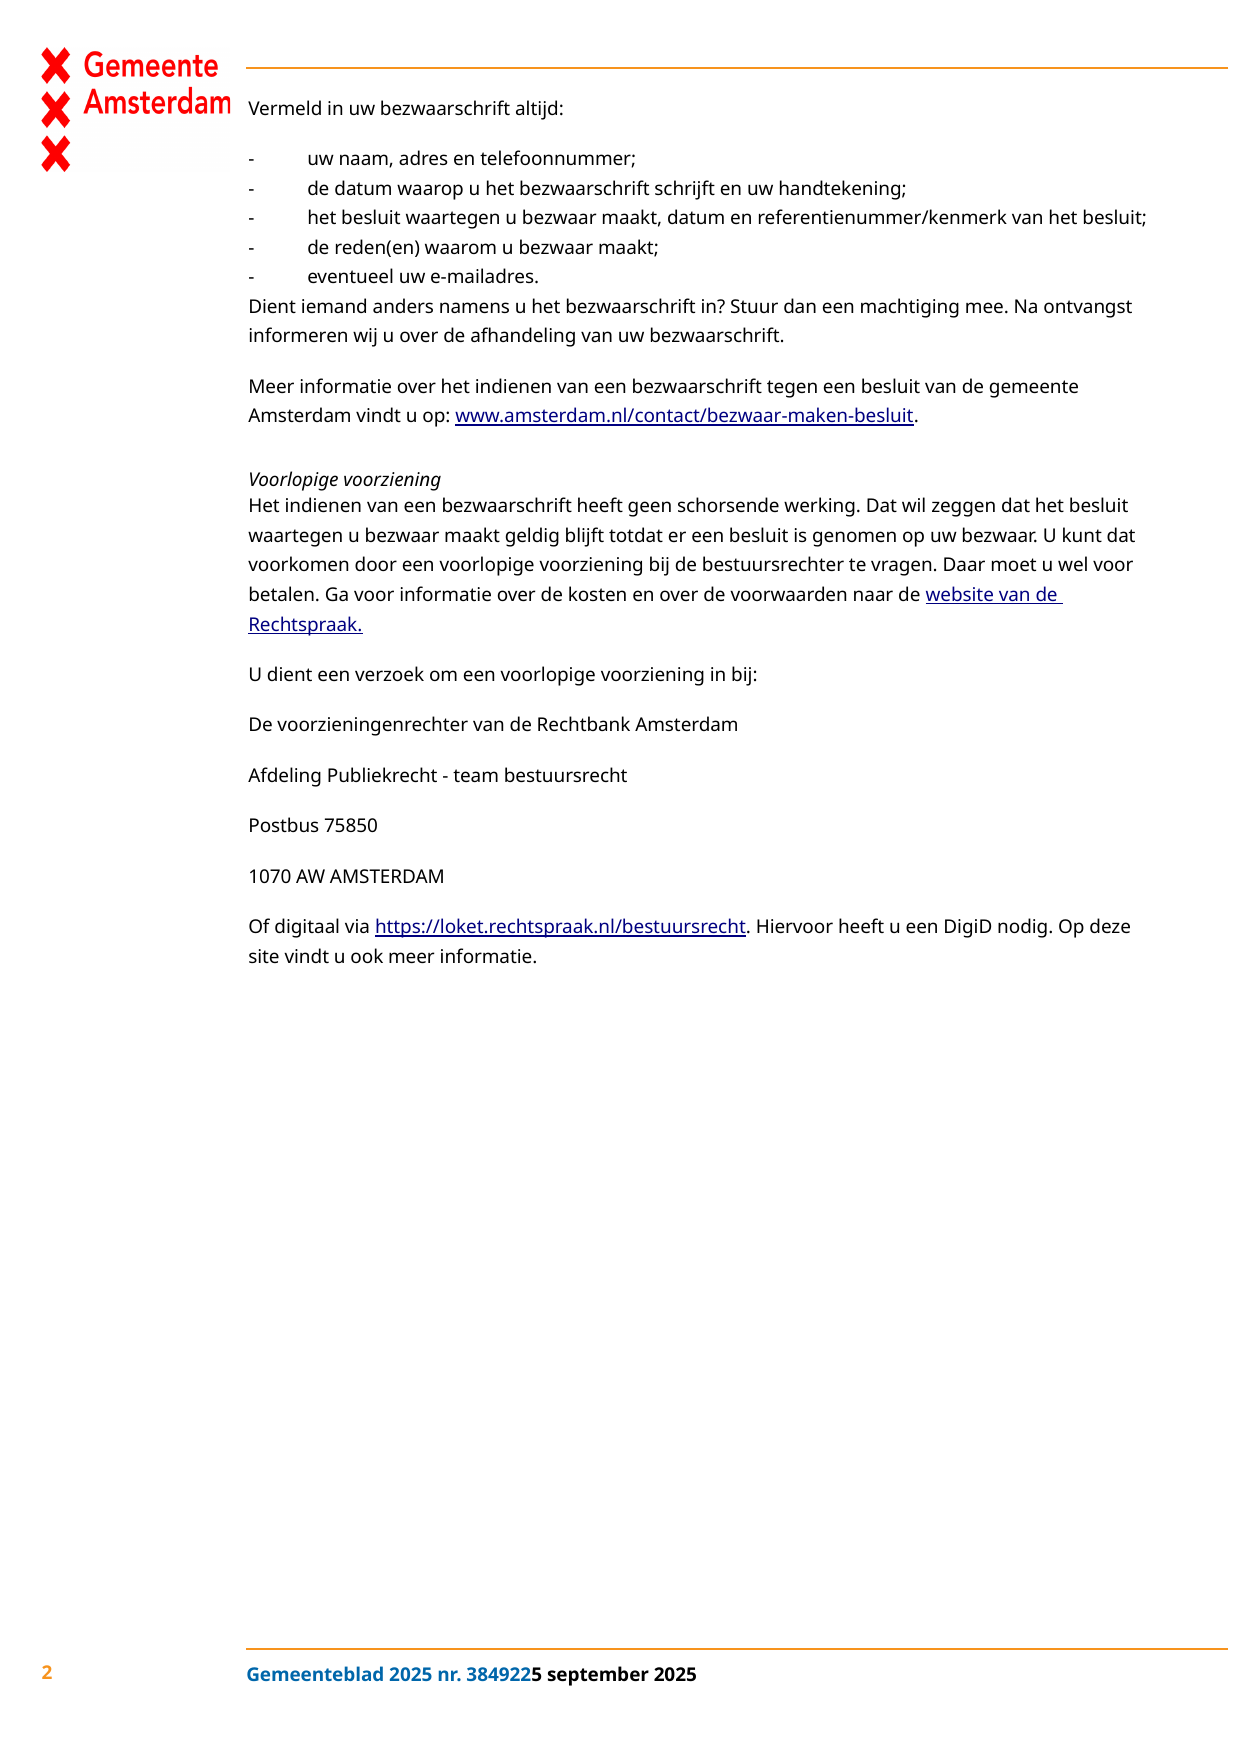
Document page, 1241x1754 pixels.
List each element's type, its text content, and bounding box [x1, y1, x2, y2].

text Vermeld in uw bezwaarschrift altijd: [248, 95, 1152, 121]
list de datum waarop u het bezwaarschrift schrijft en uw handtekening; [248, 175, 1152, 201]
list de reden(en) waarom u bezwaar maakt; [248, 234, 1152, 260]
list eventueel uw e-mailadres. [248, 263, 1152, 289]
text U dient een verzoek om een voorlopige voorziening in bij: [248, 661, 1152, 687]
text Voorlopige voorziening [248, 467, 1152, 492]
text De voorzieningenrechter van de Rechtbank Amsterdam [248, 712, 1152, 737]
text Het indienen van een bezwaarschrift heeft geen schorsende werking. Dat wil zeggen dat het besluit waartegen u bezwaar maakt geldig blijft totdat er een besluit is genomen op uw bezwaar. U kunt dat voorkomen door een voorlopige voorziening bij de bestuursrechter te vragen. Daar moet u wel voor betalen. Ga voor informatie over de kosten en over de voorwaarden naar de website van de Rechtspraak. [248, 492, 1152, 636]
text Dient iemand anders namens u het bezwaarschrift in? Stuur dan een machtiging mee. Na ontvangst informeren wij u over de afhandeling van uw bezwaarschrift. [248, 293, 1152, 348]
text Meer informatie over het indienen van een bezwaarschrift tegen een besluit van de gemeente Amsterdam vindt u op: www.amsterdam.nl/contact/bezwaar-maken-besluit. [248, 373, 1152, 428]
text 1070 AW AMSTERDAM [248, 863, 1152, 888]
list uw naam, adres en telefoonnummer; [248, 145, 1152, 171]
picture [41, 47, 231, 172]
text Afdeling Publiekrecht - team bestuursrecht [248, 762, 1152, 788]
text Of digitaal via https://loket.rechtspraak.nl/bestuursrecht. Hiervoor heeft u een DigiD nodig. Op deze site vindt u ook meer informatie. [248, 913, 1152, 968]
list het besluit waartegen u bezwaar maakt, datum en referentienummer/kenmerk van het besluit; [248, 204, 1152, 230]
text Postbus 75850 [248, 812, 1152, 838]
